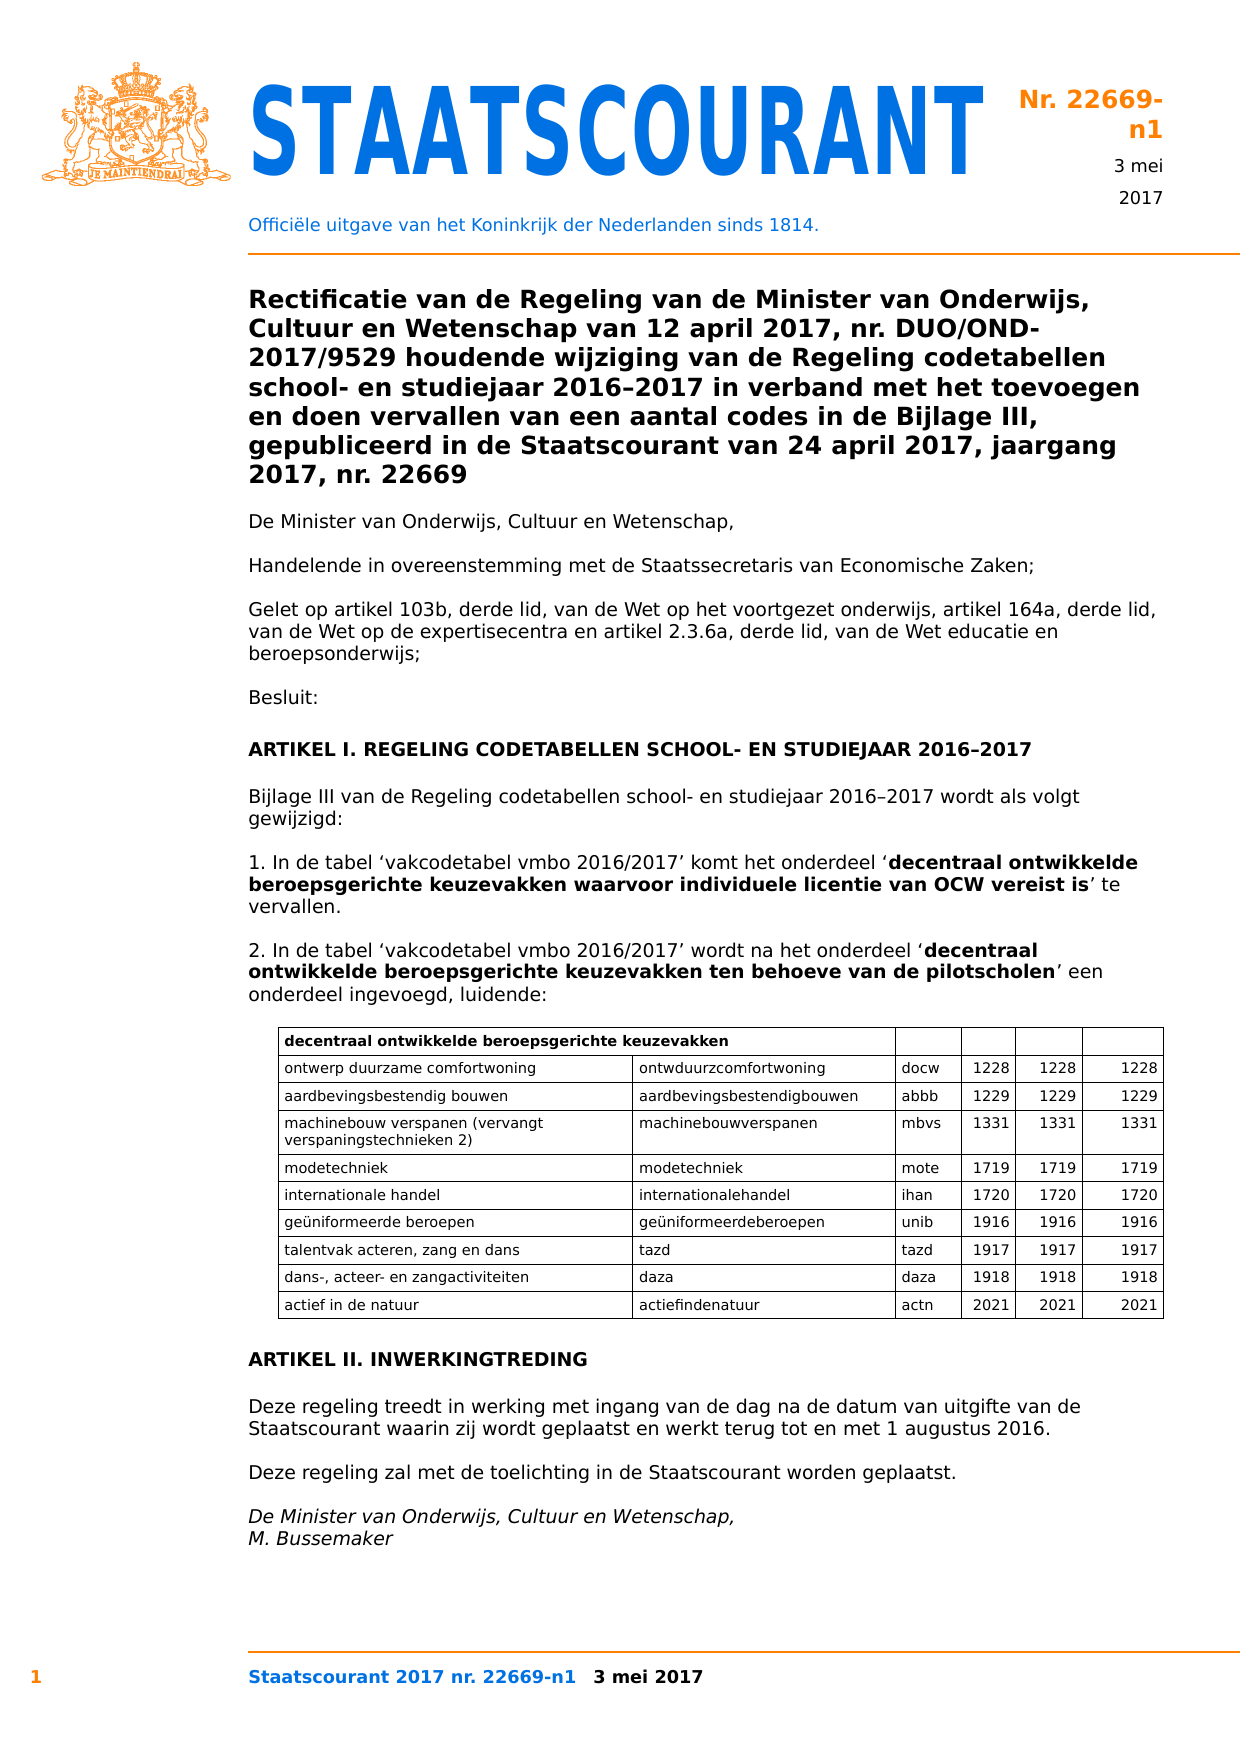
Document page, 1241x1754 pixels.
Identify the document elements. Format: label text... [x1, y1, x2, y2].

table_header [896, 1028, 961, 1055]
table_cell 1228 [962, 1056, 1015, 1082]
table_cell 1917 [962, 1237, 1015, 1263]
table_cell 2021 [962, 1292, 1015, 1318]
table_header Nr. 22669-n1 [998, 62, 1240, 150]
table_header [1016, 1028, 1082, 1055]
text 1. In de tabel ‘vakcodetabel vmbo 2016/2017’ komt het onderdeel ‘decentraal ontwikkelde beroepsgerichte keuzevakken waarvoor individuele licentie van OCW vereist is’ te vervallen. [248, 852, 1163, 918]
table_cell 2021 [1016, 1292, 1082, 1318]
text 2. In de tabel ‘vakcodetabel vmbo 2016/2017’ wordt na het onderdeel ‘decentraal ontwikkelde beroepsgerichte keuzevakken ten behoeve van de pilotscholen’ een onderdeel ingevoegd, luidende: [248, 939, 1163, 1005]
table_cell internationalehandel [633, 1182, 895, 1209]
text Bijlage III van de Regeling codetabellen school- en studiejaar 2016–2017 wordt als volgt gewijzigd: [248, 786, 1163, 830]
text Besluit: [248, 687, 1163, 709]
table_cell machinebouw verspanen (vervangt verspaningstechnieken 2) [279, 1111, 632, 1154]
table_header [25, 62, 248, 253]
table_cell 1331 [1083, 1111, 1163, 1154]
table_cell 1719 [1083, 1155, 1163, 1181]
table_cell 1229 [962, 1083, 1015, 1109]
table_cell abbb [896, 1083, 961, 1109]
table_cell 2017 [998, 183, 1240, 215]
table_cell 2021 [1083, 1292, 1163, 1318]
table_cell ontwerp duurzame comfortwoning [279, 1056, 632, 1082]
subtitle ARTIKEL I. REGELING CODETABELLEN SCHOOL- EN STUDIEJAAR 2016–2017 [248, 739, 1163, 761]
table_cell 1331 [1016, 1111, 1082, 1154]
table_cell 1719 [962, 1155, 1015, 1181]
table_header decentraal ontwikkelde beroepsgerichte keuzevakken [279, 1028, 895, 1055]
table_cell 1720 [1016, 1182, 1082, 1209]
table_cell 1720 [1083, 1182, 1163, 1209]
text De Minister van Onderwijs, Cultuur en Wetenschap, M. Bussemaker [248, 1506, 1163, 1550]
table_cell 1228 [1083, 1056, 1163, 1082]
table_cell 1331 [962, 1111, 1015, 1154]
picture [41, 62, 231, 186]
table_cell daza [896, 1265, 961, 1291]
table_cell 1918 [1016, 1265, 1082, 1291]
text Handelende in overeenstemming met de Staatssecretaris van Economische Zaken; [248, 555, 1163, 577]
table_cell aardbevingsbestendig bouwen [279, 1083, 632, 1109]
table_cell 1918 [962, 1265, 1015, 1291]
table_cell 1229 [1016, 1083, 1082, 1109]
table_cell actiefindenatuur [633, 1292, 895, 1318]
table_cell 1720 [962, 1182, 1015, 1209]
table_cell aardbevingsbestendigbouwen [633, 1083, 895, 1109]
table_cell talentvak acteren, zang en dans [279, 1237, 632, 1263]
table_cell 1918 [1083, 1265, 1163, 1291]
table_header STAATSCOURANT [248, 62, 998, 215]
table_cell 1917 [1083, 1237, 1163, 1263]
text Deze regeling zal met de toelichting in de Staatscourant worden geplaatst. [248, 1462, 1163, 1484]
table_cell 1229 [1083, 1083, 1163, 1109]
table_cell geüniformeerdeberoepen [633, 1210, 895, 1236]
table_cell modetechniek [633, 1155, 895, 1181]
table_cell actn [896, 1292, 961, 1318]
table_cell daza [633, 1265, 895, 1291]
table_header [962, 1028, 1015, 1055]
table_cell mote [896, 1155, 961, 1181]
table_cell ontwduurzcomfortwoning [633, 1056, 895, 1082]
table_cell geüniformeerde beroepen [279, 1210, 632, 1236]
table_cell actief in de natuur [279, 1292, 632, 1318]
text Gelet op artikel 103b, derde lid, van de Wet op het voortgezet onderwijs, artikel 164a, derde lid, van de Wet op de expertisecentra en artikel 2.3.6a, derde lid, van de Wet educatie en beroepsonderwijs; [248, 599, 1163, 665]
table_cell Officiële uitgave van het Koninkrijk der Nederlanden sinds 1814. [248, 215, 1240, 253]
table_cell 1916 [962, 1210, 1015, 1236]
text Deze regeling treedt in werking met ingang van de dag na de datum van uitgifte van de Staatscourant waarin zij wordt geplaatst en werkt terug tot en met 1 augustus 2016. [248, 1396, 1163, 1440]
table_cell unib [896, 1210, 961, 1236]
table_cell tazd [896, 1237, 961, 1263]
text De Minister van Onderwijs, Cultuur en Wetenschap, [248, 511, 1163, 533]
table_cell machinebouwverspanen [633, 1111, 895, 1154]
subtitle ARTIKEL II. INWERKINGTREDING [248, 1349, 1163, 1371]
table_cell 1916 [1083, 1210, 1163, 1236]
table_cell dans-, acteer- en zangactiviteiten [279, 1265, 632, 1291]
table_header [1083, 1028, 1163, 1055]
table_cell ihan [896, 1182, 961, 1209]
table_cell 1917 [1016, 1237, 1082, 1263]
table_cell modetechniek [279, 1155, 632, 1181]
table_cell 3 mei [998, 150, 1240, 182]
table_cell internationale handel [279, 1182, 632, 1209]
subtitle Rectificatie van de Regeling van de Minister van Onderwijs, Cultuur en Wetenschap van 12 april 2017, nr. DUO/OND-2017/9529 houdende wijziging van de Regeling codetabellen school- en studiejaar 2016–2017 in verband met het toevoegen en doen vervallen van een aantal codes in de Bijlage III, gepubliceerd in de Staatscourant van 24 april 2017, jaargang 2017, nr. 22669 [248, 285, 1163, 489]
table_cell 1916 [1016, 1210, 1082, 1236]
table_cell 1228 [1016, 1056, 1082, 1082]
table_cell docw [896, 1056, 961, 1082]
table_cell mbvs [896, 1111, 961, 1154]
table_cell tazd [633, 1237, 895, 1263]
table_cell 1719 [1016, 1155, 1082, 1181]
